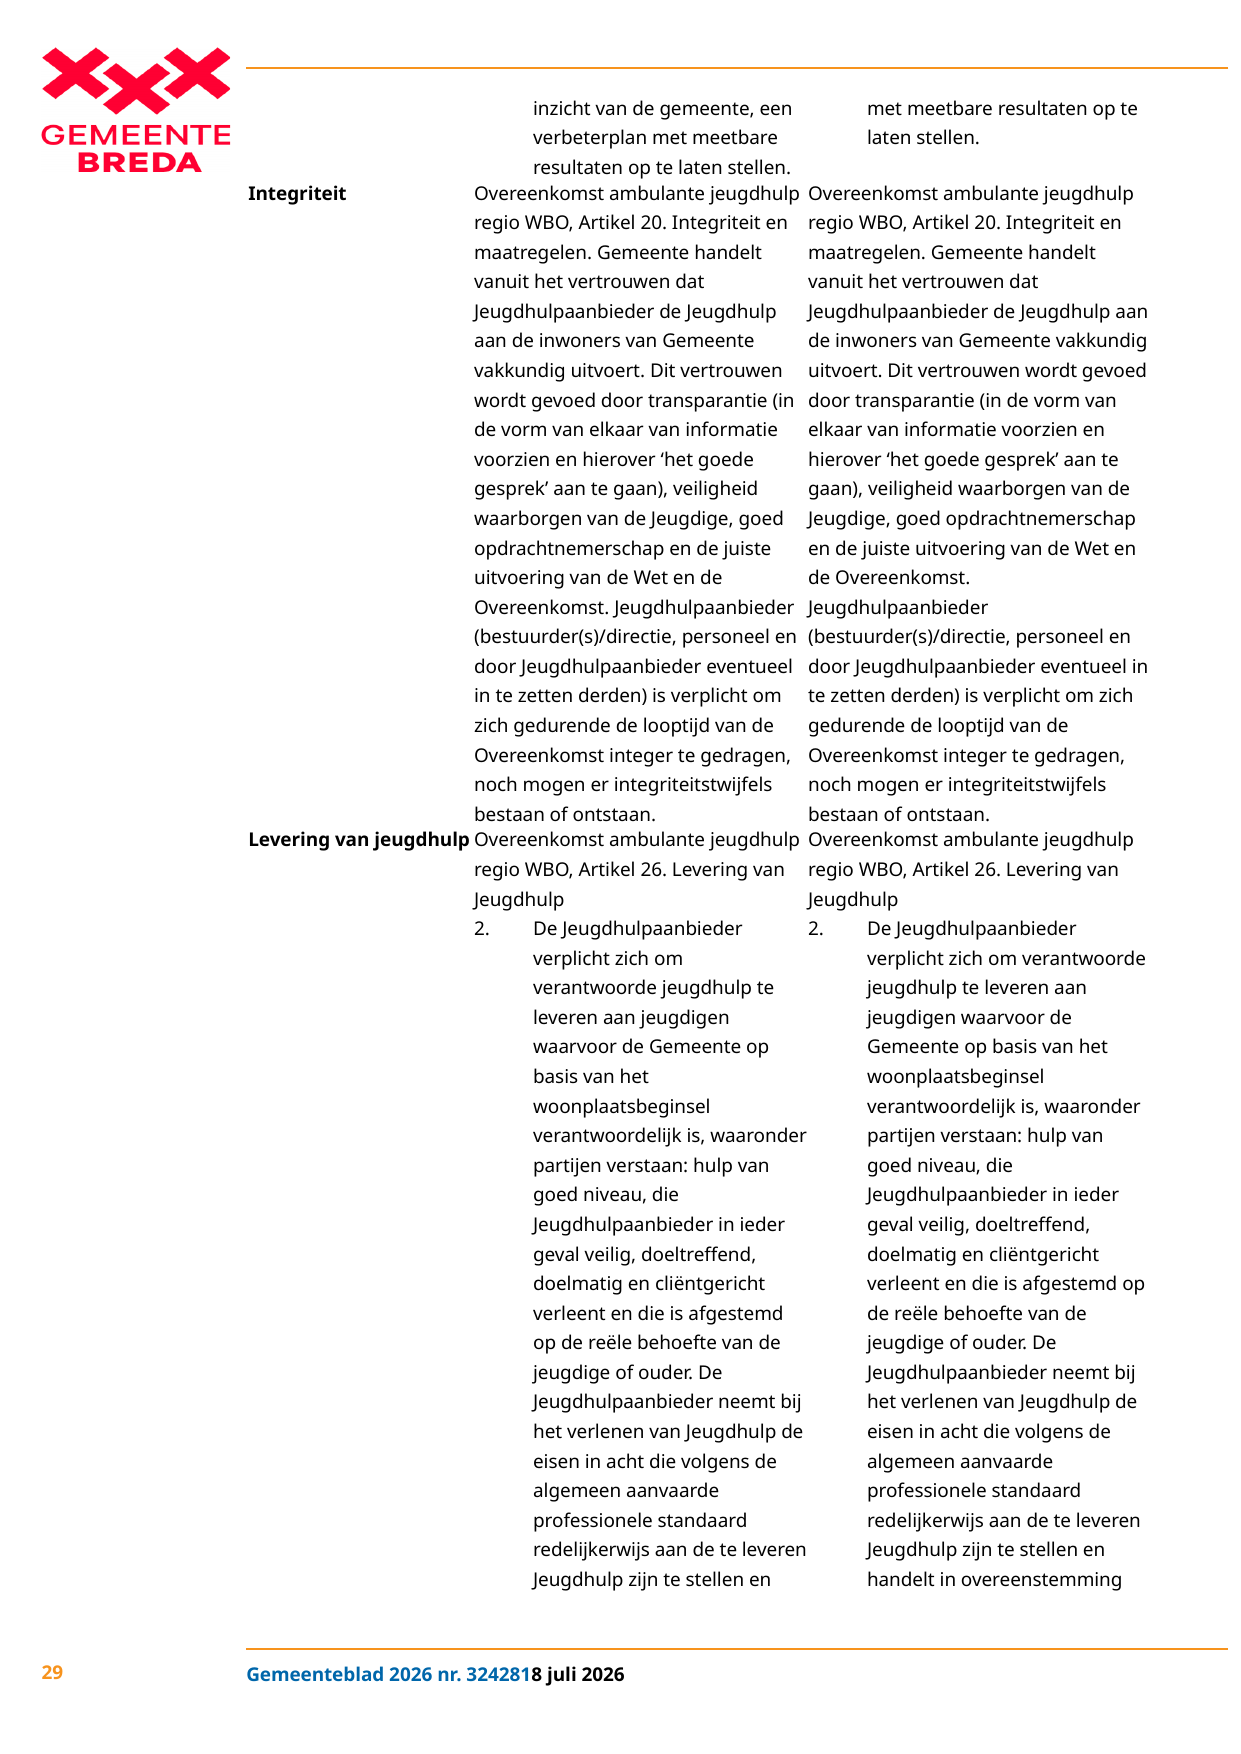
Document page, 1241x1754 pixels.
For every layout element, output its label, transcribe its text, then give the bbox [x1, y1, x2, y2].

table_cell Levering van jeugdhulp [248, 827, 474, 1592]
table_cell Overeenkomst ambulante jeugdhulp regio WBO, Artikel 26. Levering van Jeugdhulp De Jeugdhulpaanbieder verplicht zich om verantwoorde jeugdhulp te leveren aan jeugdigen waarvoor de Gemeente op basis van het woonplaatsbeginsel verantwoordelijk is, waaronder partijen verstaan: hulp van goed niveau, die Jeugdhulpaanbieder in ieder geval veilig, doeltreffend, doelmatig en cliëntgericht verleent en die is afgestemd op de reële behoefte van de jeugdige of ouder. De Jeugdhulpaanbieder neemt bij het verlenen van Jeugdhulp de eisen in acht die volgens de algemeen aanvaarde professionele standaard redelijkerwijs aan de te leveren Jeugdhulp zijn te stellen en handelt in overeenstemming [808, 827, 1152, 1592]
table_cell Overeenkomst ambulante jeugdhulp regio WBO, Artikel 26. Levering van Jeugdhulp De Jeugdhulpaanbieder verplicht zich om verantwoorde jeugdhulp te leveren aan jeugdigen waarvoor de Gemeente op basis van het woonplaatsbeginsel verantwoordelijk is, waaronder partijen verstaan: hulp van goed niveau, die Jeugdhulpaanbieder in ieder geval veilig, doeltreffend, doelmatig en cliëntgericht verleent en die is afgestemd op de reële behoefte van de jeugdige of ouder. De Jeugdhulpaanbieder neemt bij het verlenen van Jeugdhulp de eisen in acht die volgens de algemeen aanvaarde professionele standaard redelijkerwijs aan de te leveren Jeugdhulp zijn te stellen en [474, 827, 808, 1592]
table_cell [248, 95, 474, 180]
table_cell Overeenkomst ambulante jeugdhulp regio WBO, Artikel 20. Integriteit en maatregelen. Gemeente handelt vanuit het vertrouwen dat Jeugdhulpaanbieder de Jeugdhulp aan de inwoners van Gemeente vakkundig uitvoert. Dit vertrouwen wordt gevoed door transparantie (in de vorm van elkaar van informatie voorzien en hierover ‘het goede gesprek’ aan te gaan), veiligheid waarborgen van de Jeugdige, goed opdrachtnemerschap en de juiste uitvoering van de Wet en de Overeenkomst. Jeugdhulpaanbieder (bestuurder(s)/directie, personeel en door Jeugdhulpaanbieder eventueel in te zetten derden) is verplicht om zich gedurende de looptijd van de Overeenkomst integer te gedragen, noch mogen er integriteitstwijfels bestaan of ontstaan. [808, 180, 1152, 827]
picture [41, 47, 231, 172]
table_cell Overeenkomst ambulante jeugdhulp regio WBO, Artikel 20. Integriteit en maatregelen. Gemeente handelt vanuit het vertrouwen dat Jeugdhulpaanbieder de Jeugdhulp aan de inwoners van Gemeente vakkundig uitvoert. Dit vertrouwen wordt gevoed door transparantie (in de vorm van elkaar van informatie voorzien en hierover ‘het goede gesprek’ aan te gaan), veiligheid waarborgen van de Jeugdige, goed opdrachtnemerschap en de juiste uitvoering van de Wet en de Overeenkomst. Jeugdhulpaanbieder (bestuurder(s)/directie, personeel en door Jeugdhulpaanbieder eventueel in te zetten derden) is verplicht om zich gedurende de looptijd van de Overeenkomst integer te gedragen, noch mogen er integriteitstwijfels bestaan of ontstaan. [474, 180, 808, 827]
table_cell Integriteit [248, 180, 474, 827]
table_cell met meetbare resultaten op te laten stellen. [808, 95, 1152, 180]
